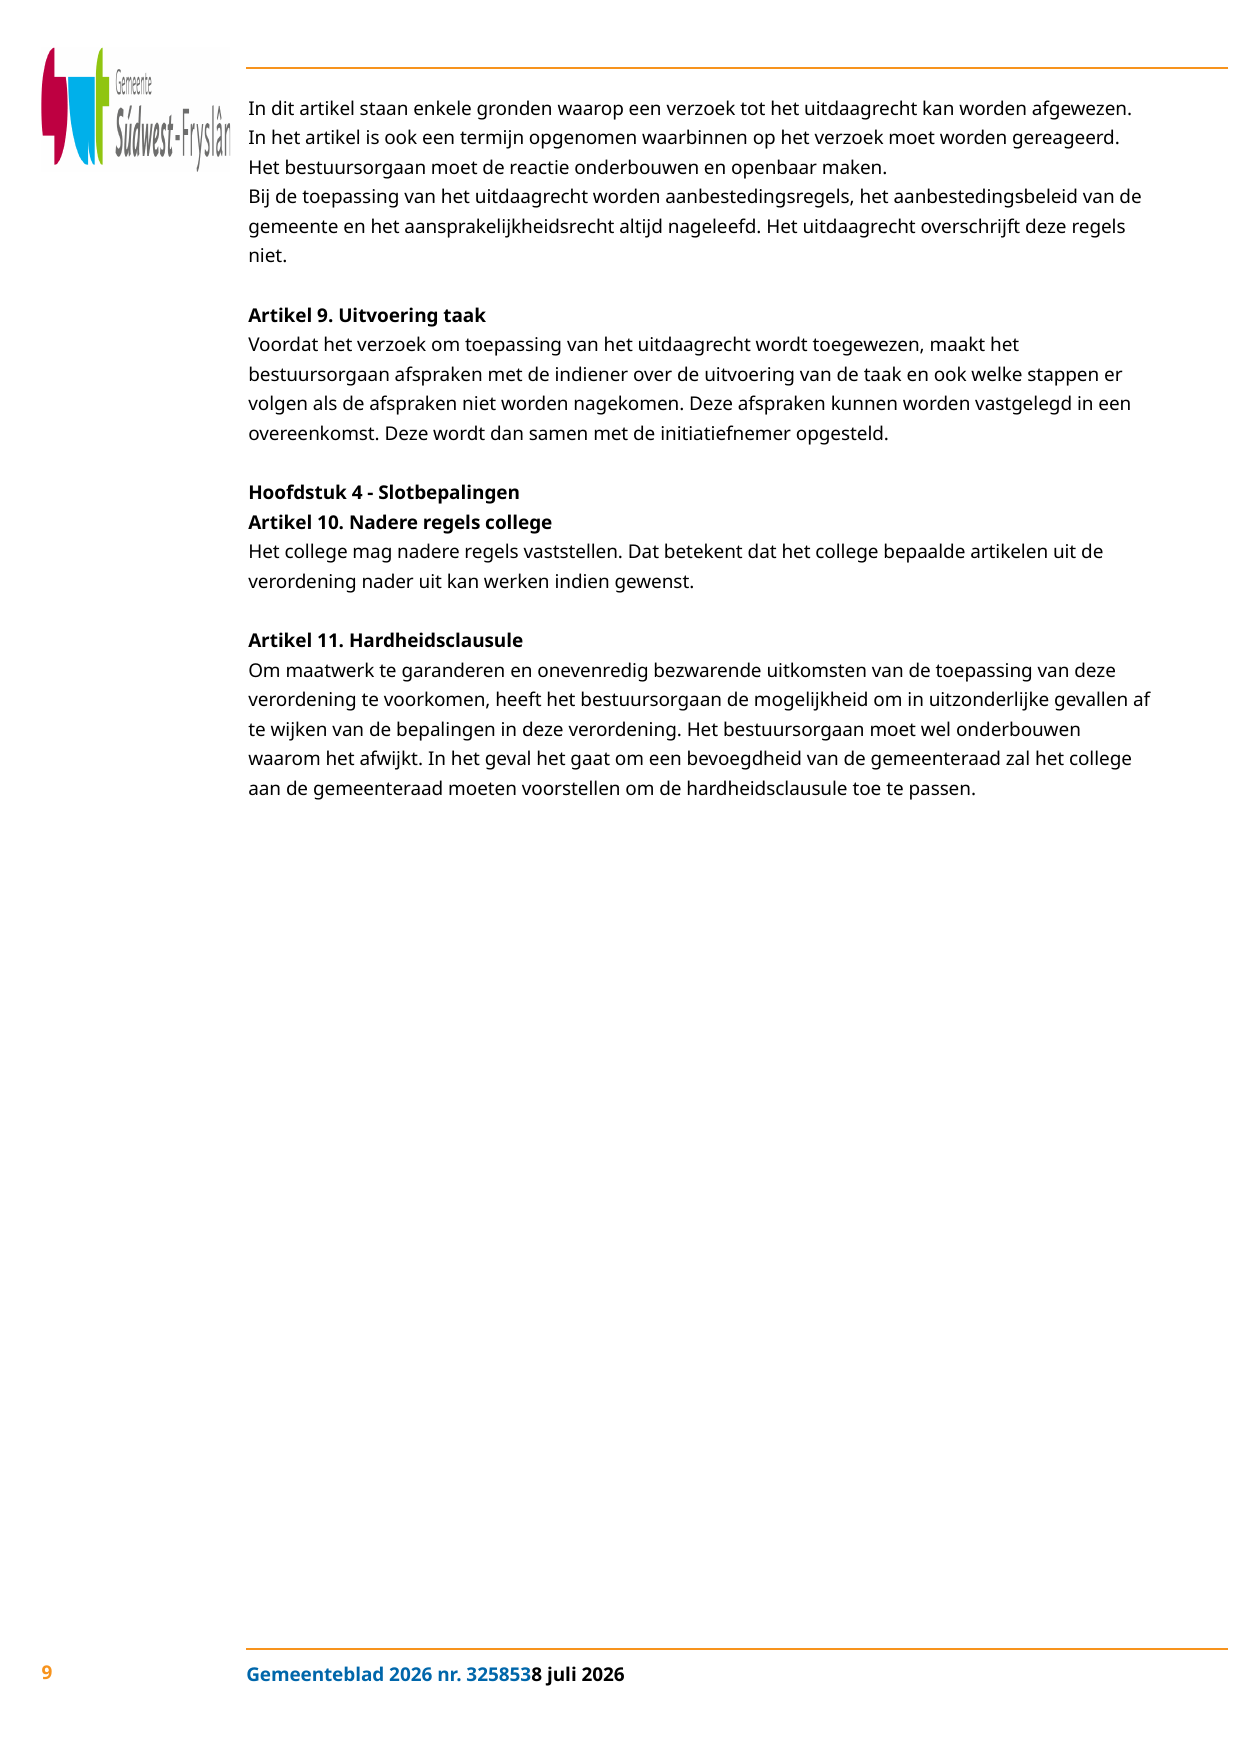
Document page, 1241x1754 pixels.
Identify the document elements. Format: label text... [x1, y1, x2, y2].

text Om maatwerk te garanderen en onevenredig bezwarende uitkomsten van de toepassing van deze verordening te voorkomen, heeft het bestuursorgaan de mogelijkheid om in uitzonderlijke gevallen af te wijken van de bepalingen in deze verordening. Het bestuursorgaan moet wel onderbouwen waarom het afwijkt. In het geval het gaat om een bevoegdheid van de gemeenteraad zal het college aan de gemeenteraad moeten voorstellen om de hardheidsclausule toe te passen. [248, 657, 1152, 801]
text Bij de toepassing van het uitdaagrecht worden aanbestedingsregels, het aanbestedingsbeleid van de gemeente en het aansprakelijkheidsrecht altijd nageleefd. Het uitdaagrecht overschrijft deze regels niet. [248, 183, 1152, 268]
text Het college mag nadere regels vaststellen. Dat betekent dat het college bepaalde artikelen uit de verordening nader uit kan werken indien gewenst. [248, 538, 1152, 594]
text Artikel 11. Hardheidsclausule [248, 627, 1152, 653]
picture [41, 47, 231, 172]
text Artikel 10. Nadere regels college [248, 509, 1152, 535]
text Artikel 9. Uitvoering taak [248, 302, 1152, 328]
text Voordat het verzoek om toepassing van het uitdaagrecht wordt toegewezen, maakt het bestuursorgaan afspraken met de indiener over de uitvoering van de taak en ook welke stappen er volgen als de afspraken niet worden nagekomen. Deze afspraken kunnen worden vastgelegd in een overeenkomst. Deze wordt dan samen met de initiatiefnemer opgesteld. [248, 331, 1152, 446]
text Hoofdstuk 4 - Slotbepalingen [248, 479, 1152, 505]
text In dit artikel staan enkele gronden waarop een verzoek tot het uitdaagrecht kan worden afgewezen. In het artikel is ook een termijn opgenomen waarbinnen op het verzoek moet worden gereageerd. Het bestuursorgaan moet de reactie onderbouwen en openbaar maken. [248, 95, 1152, 180]
